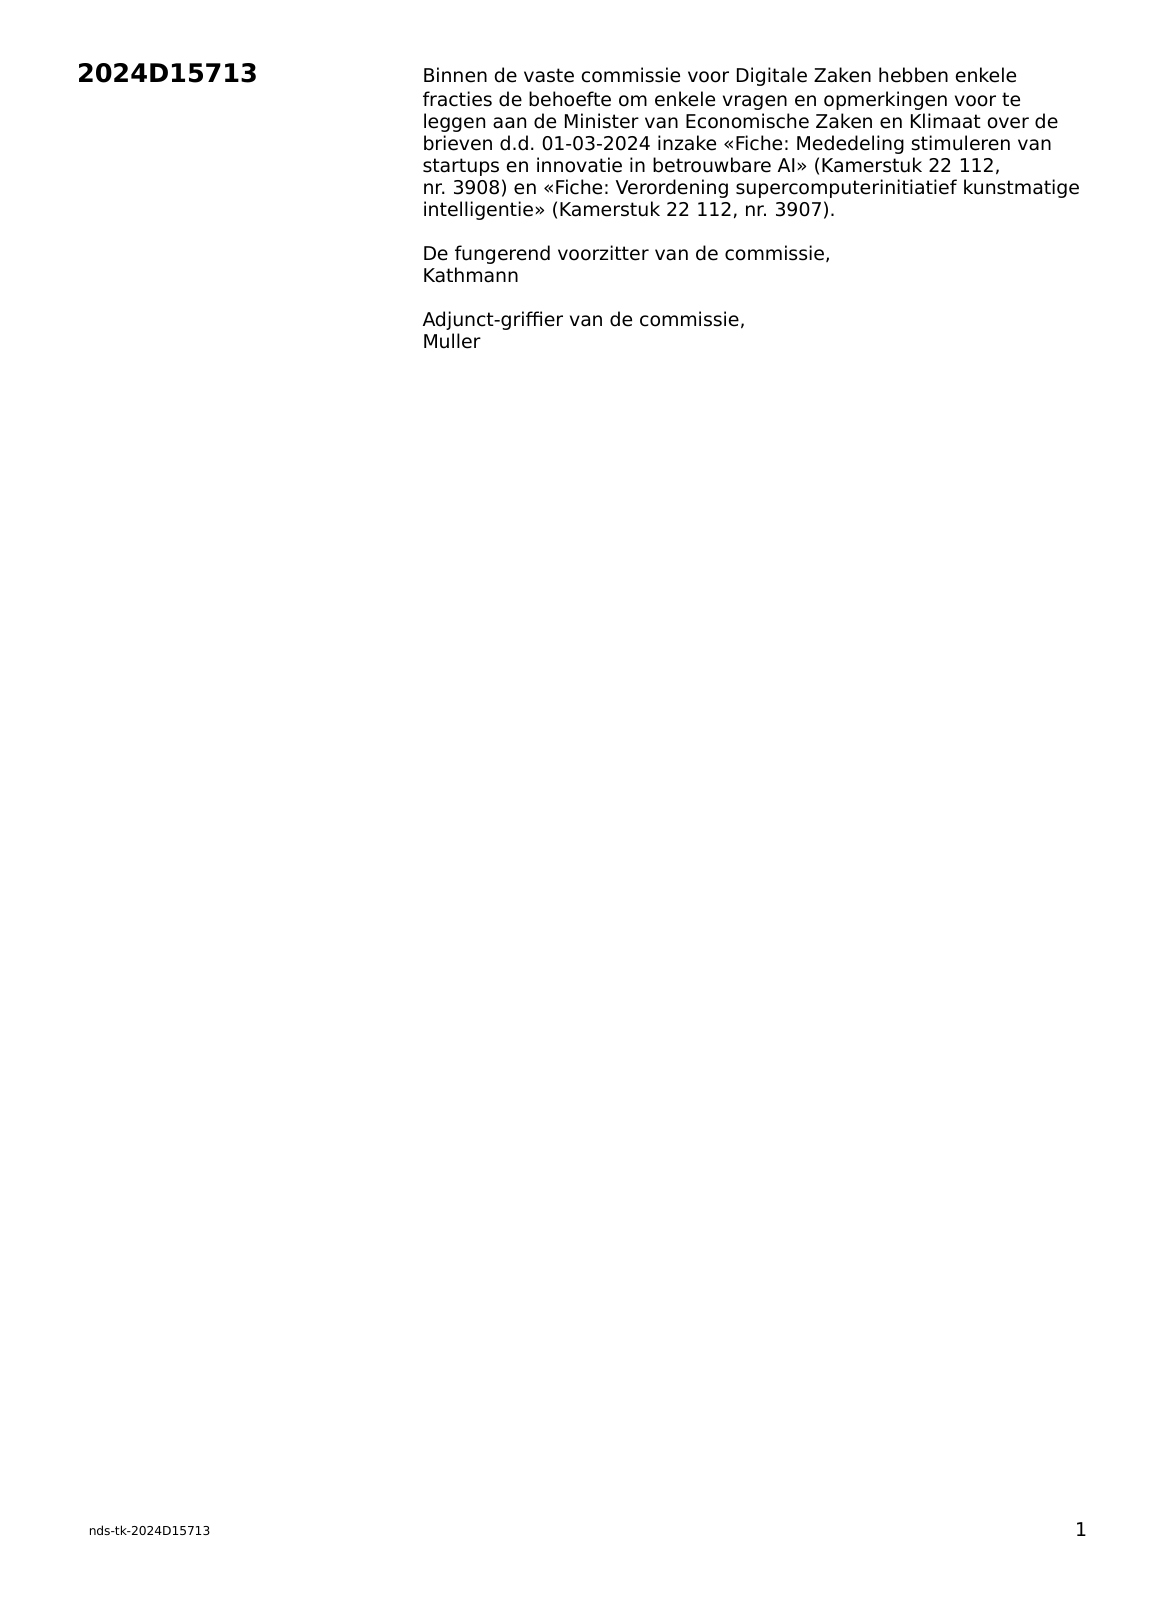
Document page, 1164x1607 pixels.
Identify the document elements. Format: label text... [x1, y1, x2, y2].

text De fungerend voorzitter van de commissie, [422, 243, 1087, 265]
text Adjunct-griffier van de commissie, [422, 309, 1087, 331]
text Kathmann [422, 265, 1087, 287]
text Muller [422, 331, 1087, 353]
text nds-tk-2024D15713 [88, 1524, 323, 1538]
text 2024D15713 Binnen de vaste commissie voor Digitale Zaken hebben enkele fracties de behoefte om enkele vragen en opmerkingen voor te leggen aan de Minister van Economische Zaken en Klimaat over de brieven d.d. 01-03-2024 inzake «Fiche: Mededeling stimuleren van startups en innovatie in betrouwbare AI» (Kamerstuk 22 112, nr. 3908) en «Fiche: Verordening supercomputerinitiatief kunstmatige intelligentie» (Kamerstuk 22 112, nr. 3907). [77, 59, 1087, 221]
